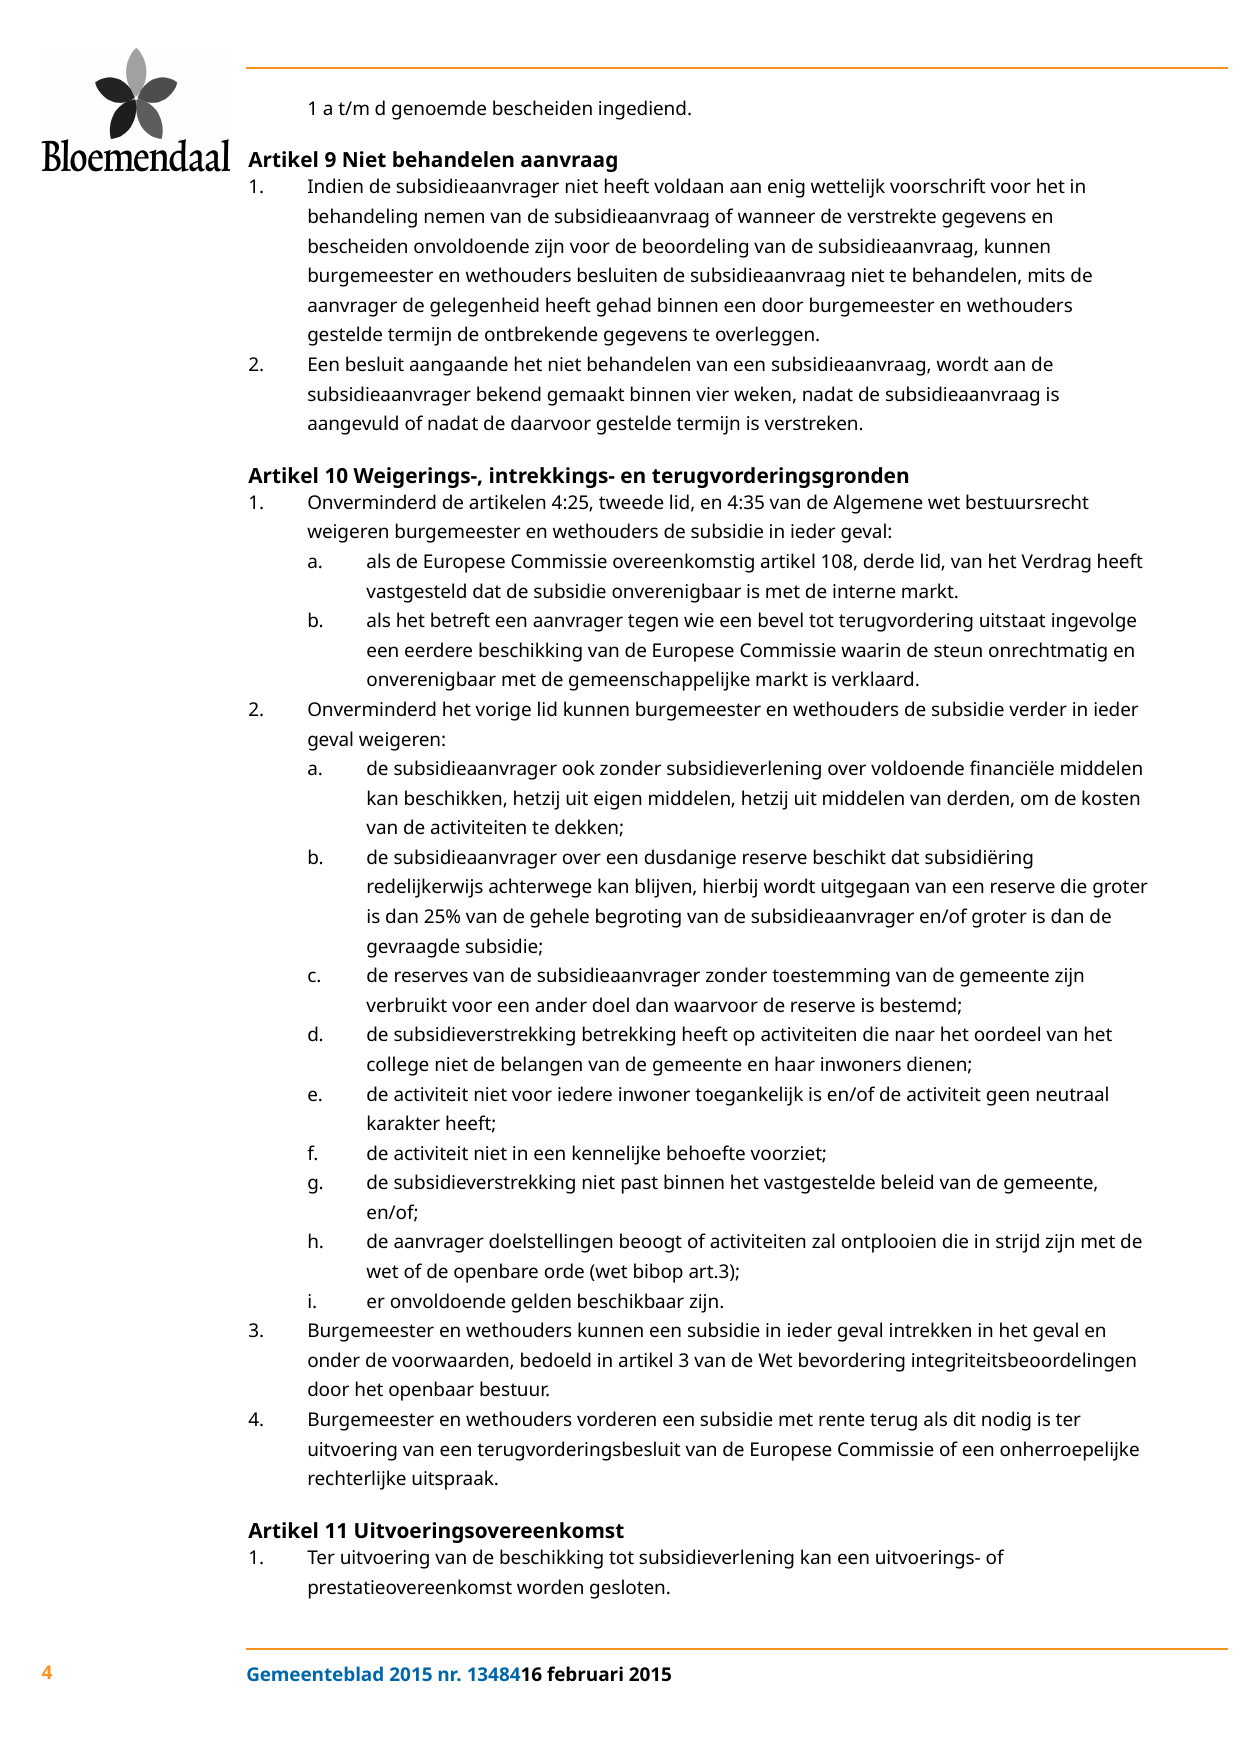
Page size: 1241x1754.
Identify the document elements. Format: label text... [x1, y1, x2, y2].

list als de Europese Commissie overeenkomstig artikel 108, derde lid, van het Verdrag heeft vastgesteld dat de subsidie onverenigbaar is met de interne markt. [307, 548, 1152, 604]
list de activiteit niet in een kennelijke behoefte voorziet; [307, 1140, 1152, 1166]
list de reserves van de subsidieaanvrager zonder toestemming van de gemeente zijn verbruikt voor een ander doel dan waarvoor de reserve is bestemd; [307, 962, 1152, 1018]
text Artikel 10 Weigerings-, intrekkings- en terugvorderingsgronden [248, 461, 1152, 489]
list Ter uitvoering van de beschikking tot subsidieverlening kan een uitvoerings- of prestatieovereenkomst worden gesloten. [248, 1544, 1152, 1599]
list er onvoldoende gelden beschikbaar zijn. [307, 1288, 1152, 1314]
list Een besluit aangaande het niet behandelen van een subsidieaanvraag, wordt aan de subsidieaanvrager bekend gemaakt binnen vier weken, nadat de subsidieaanvraag is aangevuld of nadat de daarvoor gestelde termijn is verstreken. [248, 351, 1152, 436]
list Onverminderd de artikelen 4:25, tweede lid, en 4:35 van de Algemene wet bestuursrecht weigeren burgemeester en wethouders de subsidie in ieder geval: [248, 489, 1152, 544]
list de subsidieverstrekking betrekking heeft op activiteiten die naar het oordeel van het college niet de belangen van de gemeente en haar inwoners dienen; [307, 1022, 1152, 1077]
list 1 a t/m d genoemde bescheiden ingediend. [248, 95, 1152, 121]
list Onverminderd het vorige lid kunnen burgemeester en wethouders de subsidie verder in ieder geval weigeren: [248, 696, 1152, 752]
list de activiteit niet voor iedere inwoner toegankelijk is en/of de activiteit geen neutraal karakter heeft; [307, 1081, 1152, 1136]
list Indien de subsidieaanvrager niet heeft voldaan aan enig wettelijk voorschrift voor het in behandeling nemen van de subsidieaanvraag of wanneer de verstrekte gegevens en bescheiden onvoldoende zijn voor de beoordeling van de subsidieaanvraag, kunnen burgemeester en wethouders besluiten de subsidieaanvraag niet te behandelen, mits de aanvrager de gelegenheid heeft gehad binnen een door burgemeester en wethouders gestelde termijn de ontbrekende gegevens te overleggen. [248, 174, 1152, 347]
picture [41, 47, 231, 172]
text Artikel 9 Niet behandelen aanvraag [248, 145, 1152, 174]
list de subsidieaanvrager ook zonder subsidieverlening over voldoende financiële middelen kan beschikken, hetzij uit eigen middelen, hetzij uit middelen van derden, om de kosten van de activiteiten te dekken; [307, 755, 1152, 840]
list de subsidieverstrekking niet past binnen het vastgestelde beleid van de gemeente, en/of; [307, 1169, 1152, 1225]
list Burgemeester en wethouders kunnen een subsidie in ieder geval intrekken in het geval en onder de voorwaarden, bedoeld in artikel 3 van de Wet bevordering integriteitsbeoordelingen door het openbaar bestuur. [248, 1317, 1152, 1402]
list als het betreft een aanvrager tegen wie een bevel tot terugvordering uitstaat ingevolge een eerdere beschikking van de Europese Commissie waarin de steun onrechtmatig en onverenigbaar met de gemeenschappelijke markt is verklaard. [307, 607, 1152, 692]
list de aanvrager doelstellingen beoogt of activiteiten zal ontplooien die in strijd zijn met de wet of de openbare orde (wet bibop art.3); [307, 1229, 1152, 1284]
list Burgemeester en wethouders vorderen een subsidie met rente terug als dit nodig is ter uitvoering van een terugvorderingsbesluit van de Europese Commissie of een onherroepelijke rechterlijke uitspraak. [248, 1406, 1152, 1491]
list de subsidieaanvrager over een dusdanige reserve beschikt dat subsidiëring redelijkerwijs achterwege kan blijven, hierbij wordt uitgegaan van een reserve die groter is dan 25% van de gehele begroting van de subsidieaanvrager en/of groter is dan de gevraagde subsidie; [307, 844, 1152, 959]
text Artikel 11 Uitvoeringsovereenkomst [248, 1516, 1152, 1544]
